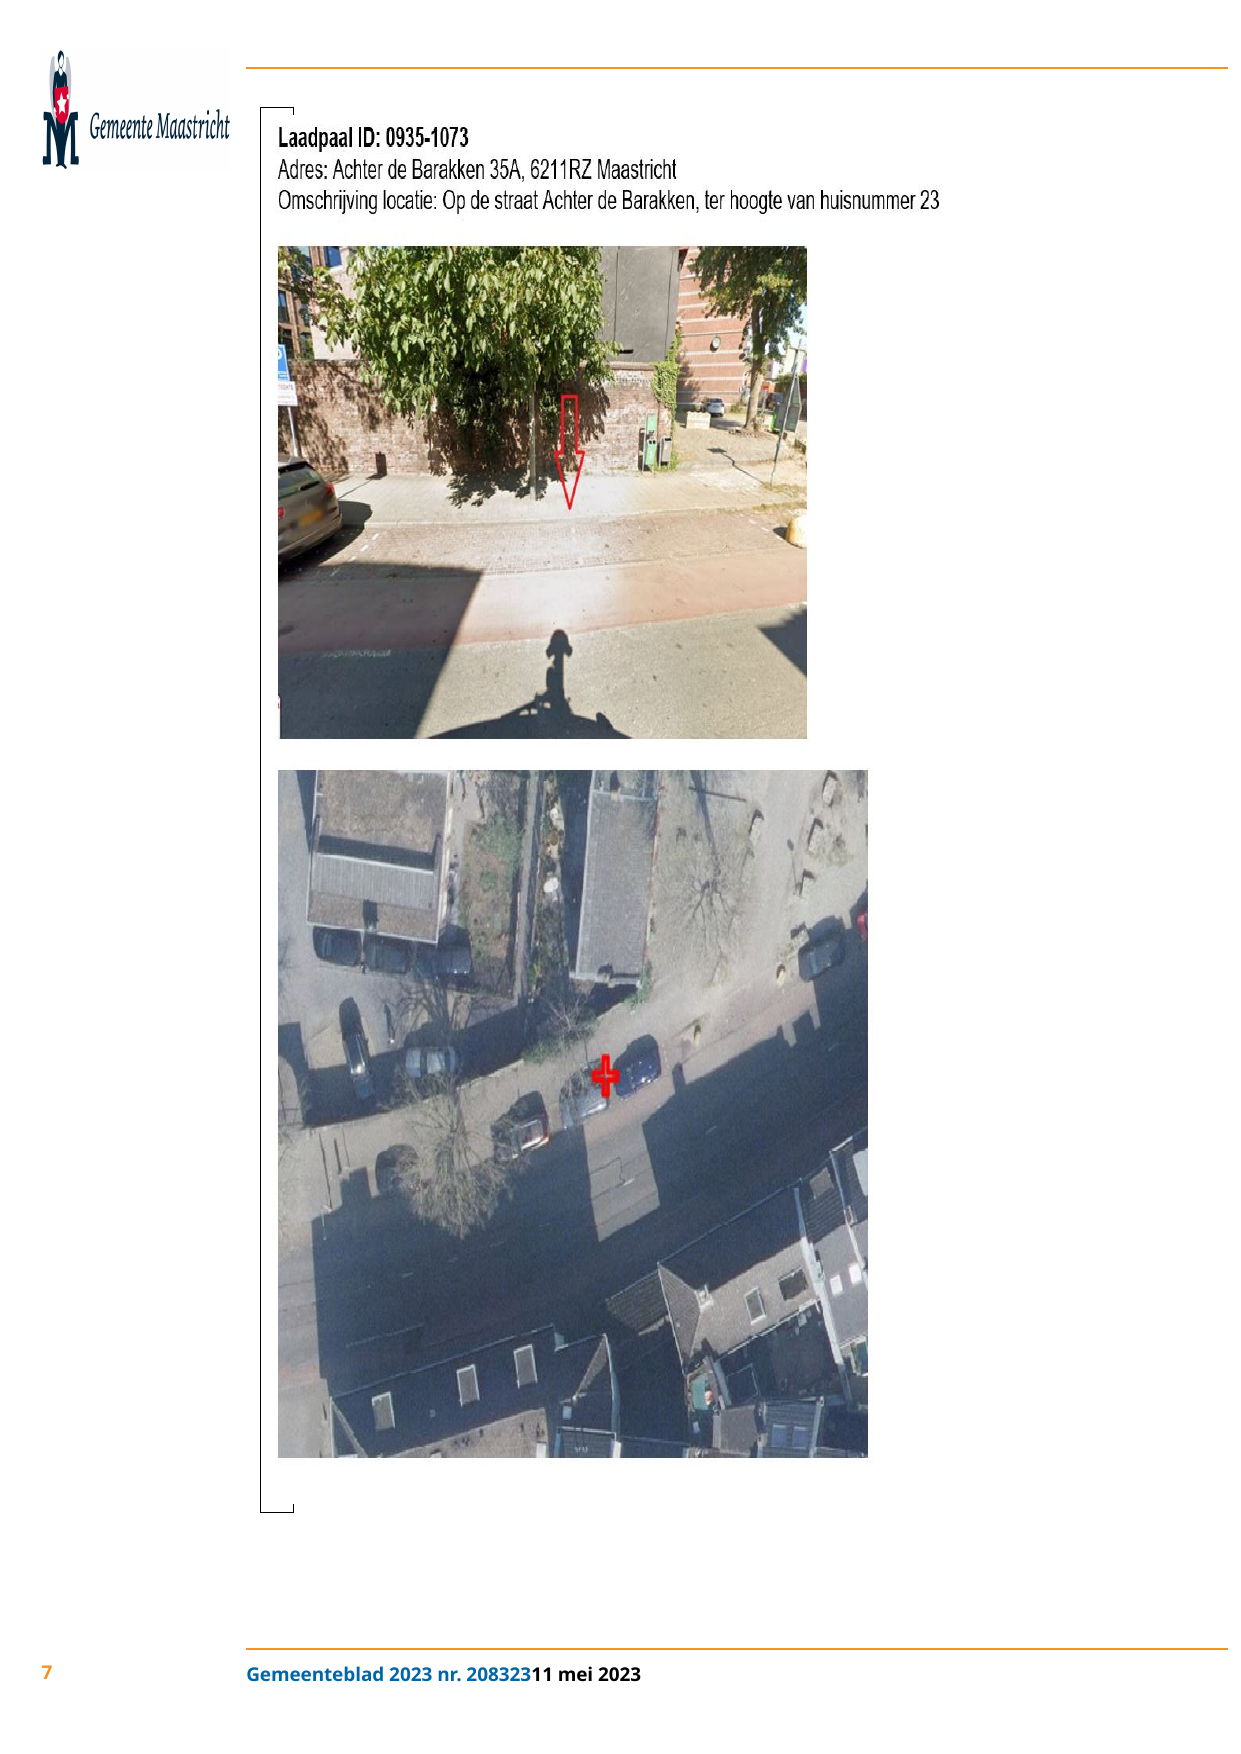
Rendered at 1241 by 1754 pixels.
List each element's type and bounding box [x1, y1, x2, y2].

picture [268, 115, 943, 1504]
picture [41, 47, 231, 172]
